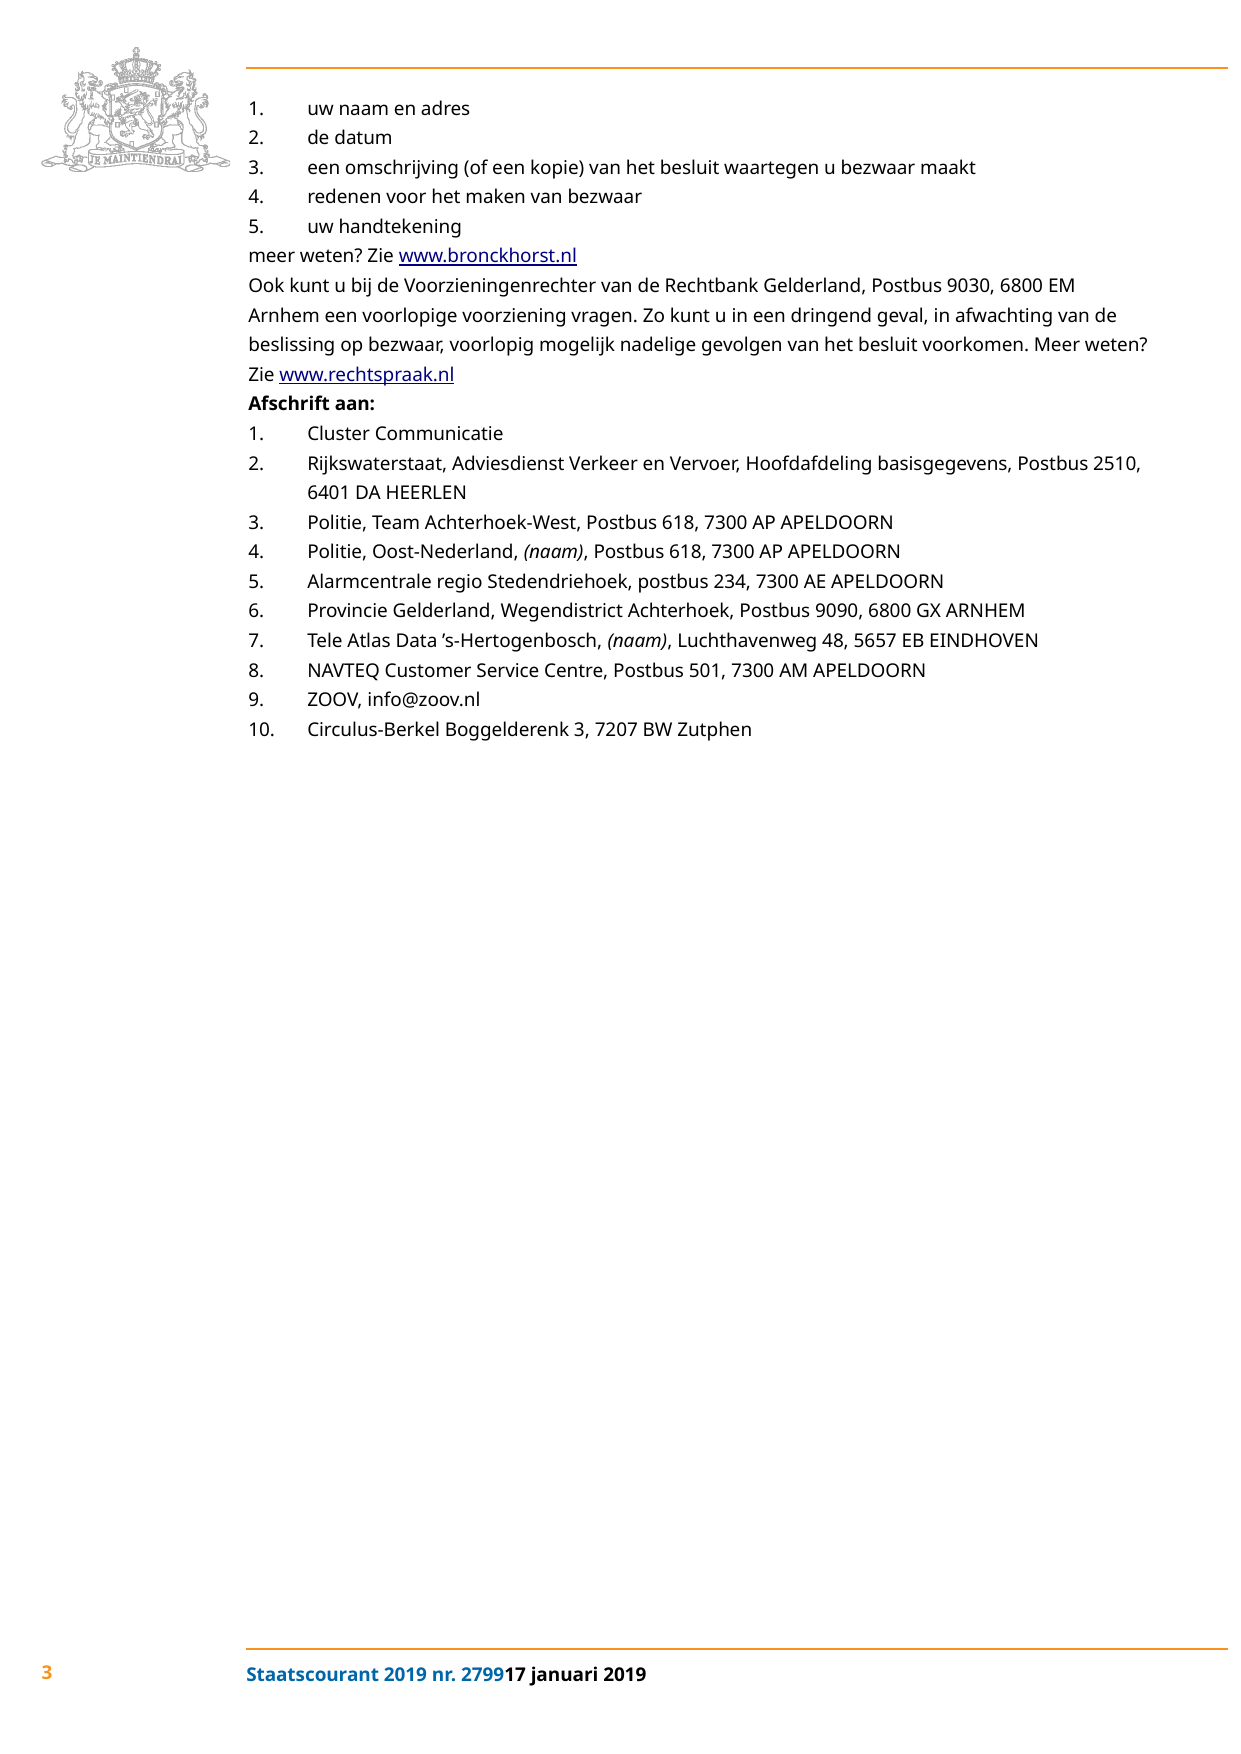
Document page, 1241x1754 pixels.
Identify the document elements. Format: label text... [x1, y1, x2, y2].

text Afschrift aan: [248, 391, 1152, 416]
list Cluster Communicatie [248, 420, 1152, 446]
list uw handtekening [248, 213, 1152, 239]
list redenen voor het maken van bezwaar [248, 183, 1152, 209]
list Circulus-Berkel Boggelderenk 3, 7207 BW Zutphen [248, 716, 1152, 742]
list Provincie Gelderland, Wegendistrict Achterhoek, Postbus 9090, 6800 GX ARNHEM [248, 598, 1152, 623]
text Ook kunt u bij de Voorzieningenrechter van de Rechtbank Gelderland, Postbus 9030, 6800 EM Arnhem een voorlopige voorziening vragen. Zo kunt u in een dringend geval, in afwachting van de beslissing op bezwaar, voorlopig mogelijk nadelige gevolgen van het besluit voorkomen. Meer weten? Zie www.rechtspraak.nl [248, 272, 1152, 387]
list Alarmcentrale regio Stedendriehoek, postbus 234, 7300 AE APELDOORN [248, 568, 1152, 594]
list NAVTEQ Customer Service Centre, Postbus 501, 7300 AM APELDOORN [248, 657, 1152, 683]
list Rijkswaterstaat, Adviesdienst Verkeer en Vervoer, Hoofdafdeling basisgegevens, Postbus 2510, 6401 DA HEERLEN [248, 450, 1152, 505]
list de datum [248, 124, 1152, 150]
list ZOOV, info@zoov.nl [248, 686, 1152, 712]
list een omschrijving (of een kopie) van het besluit waartegen u bezwaar maakt [248, 154, 1152, 180]
list Politie, Oost-Nederland, (naam), Postbus 618, 7300 AP APELDOORN [248, 538, 1152, 564]
picture [41, 47, 231, 172]
list uw naam en adres [248, 95, 1152, 121]
text meer weten? Zie www.bronckhorst.nl [248, 243, 1152, 268]
list Politie, Team Achterhoek-West, Postbus 618, 7300 AP APELDOORN [248, 509, 1152, 535]
list Tele Atlas Data ’s-Hertogenbosch, (naam), Luchthavenweg 48, 5657 EB EINDHOVEN [248, 627, 1152, 653]
